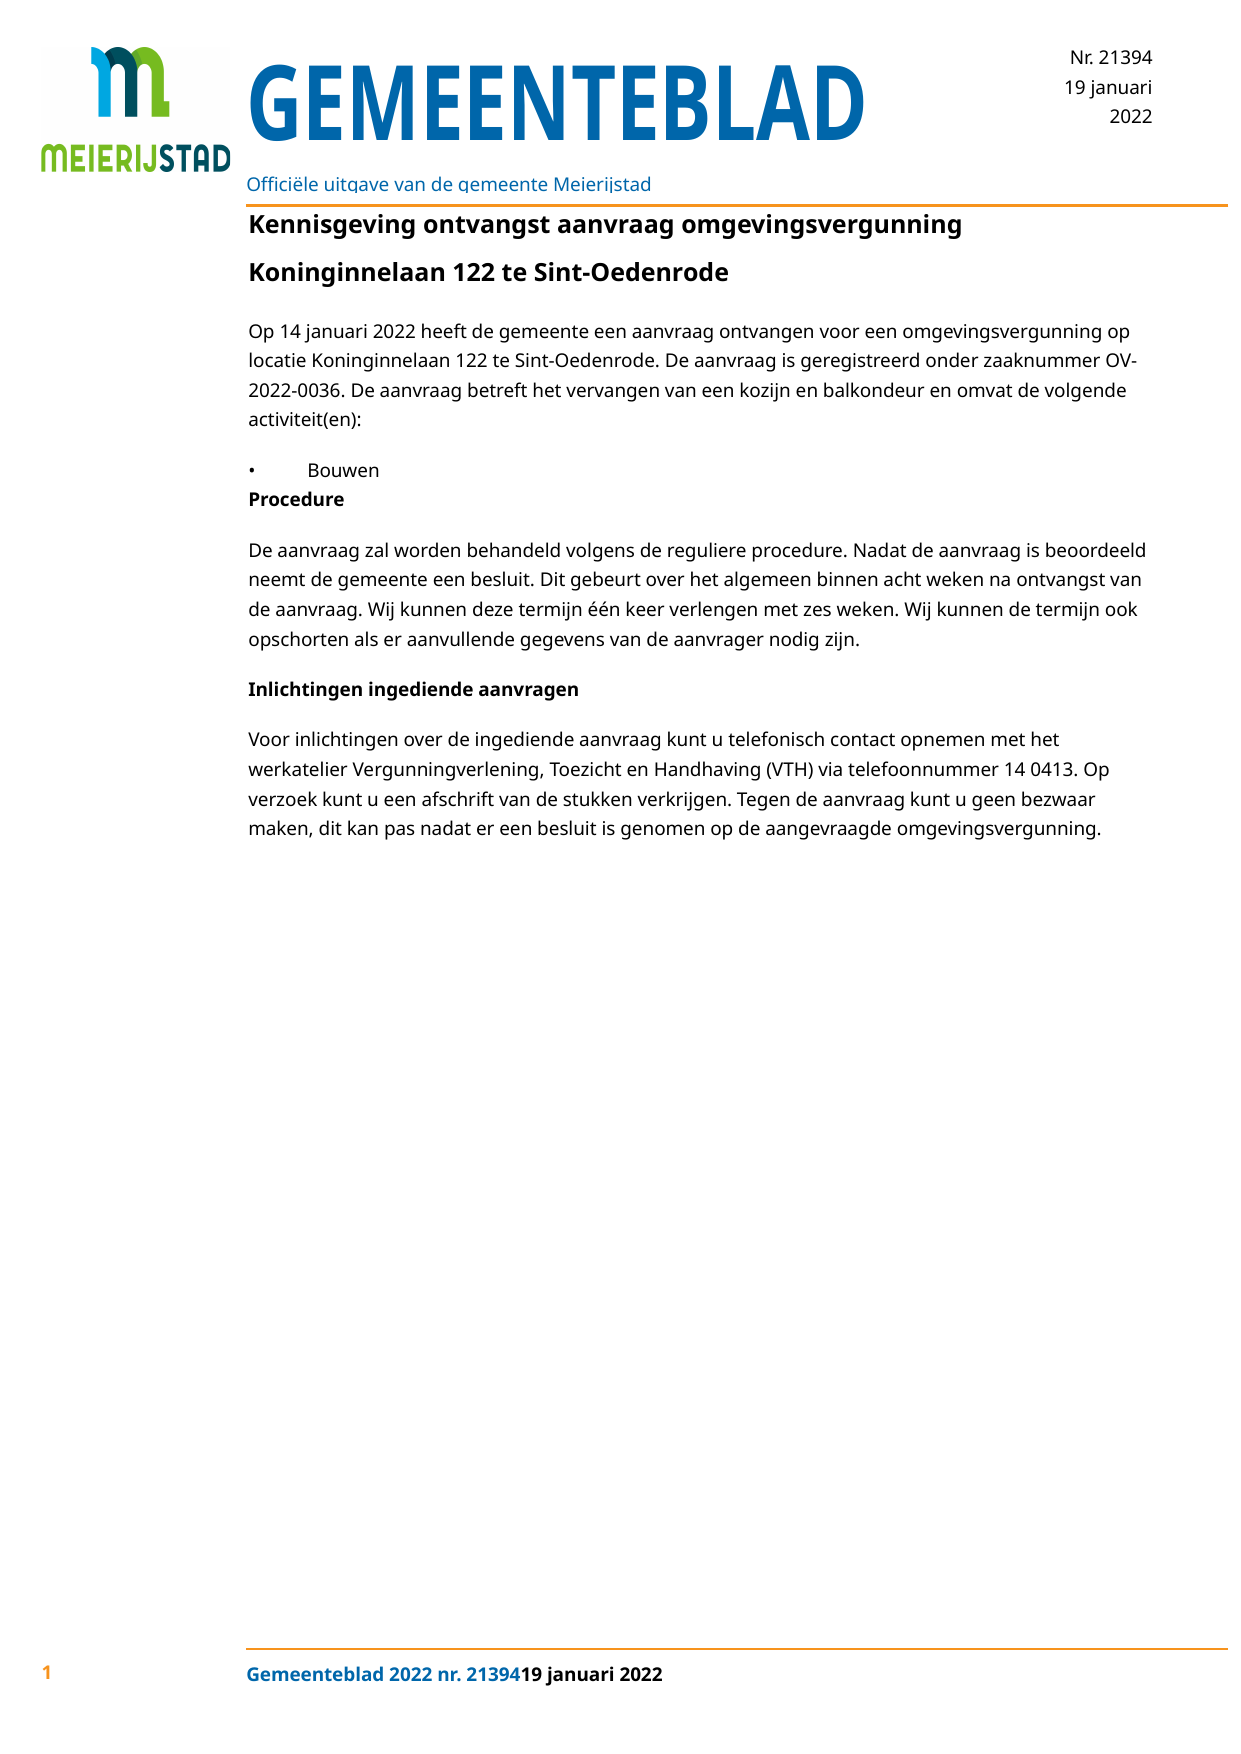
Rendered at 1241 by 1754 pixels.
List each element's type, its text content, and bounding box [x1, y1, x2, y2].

text Kennisgeving ontvangst aanvraag omgevingsvergunning Koninginnelaan 122 te Sint-Oedenrode [248, 207, 1152, 288]
text Voor inlichtingen over de ingediende aanvraag kunt u telefonisch contact opnemen met het werkatelier Vergunningverlening, Toezicht en Handhaving (VTH) via telefoonnummer 14 0413. Op verzoek kunt u een afschrift van de stukken verkrijgen. Tegen de aanvraag kunt u geen bezwaar maken, dit kan pas nadat er een besluit is genomen op de aangevraagde omgevingsvergunning. [248, 727, 1152, 841]
text Op 14 januari 2022 heeft de gemeente een aanvraag ontvangen voor een omgevingsvergunning op locatie Koninginnelaan 122 te Sint-Oedenrode. De aanvraag is geregistreerd onder zaaknummer OV-2022-0036. De aanvraag betreft het vervangen van een kozijn en balkondeur en omvat de volgende activiteit(en): [248, 318, 1152, 432]
text De aanvraag zal worden behandeld volgens de reguliere procedure. Nadat de aanvraag is beoordeeld neemt de gemeente een besluit. Dit gebeurt over het algemeen binnen acht weken na ontvangst van de aanvraag. Wij kunnen deze termijn één keer verlengen met zes weken. Wij kunnen de termijn ook opschorten als er aanvullende gegevens van de aanvrager nodig zijn. [248, 537, 1152, 652]
list Bouwen [248, 457, 1152, 483]
text Procedure [248, 487, 1152, 512]
picture [41, 47, 231, 172]
text Inlichtingen ingediende aanvragen [248, 676, 1152, 702]
